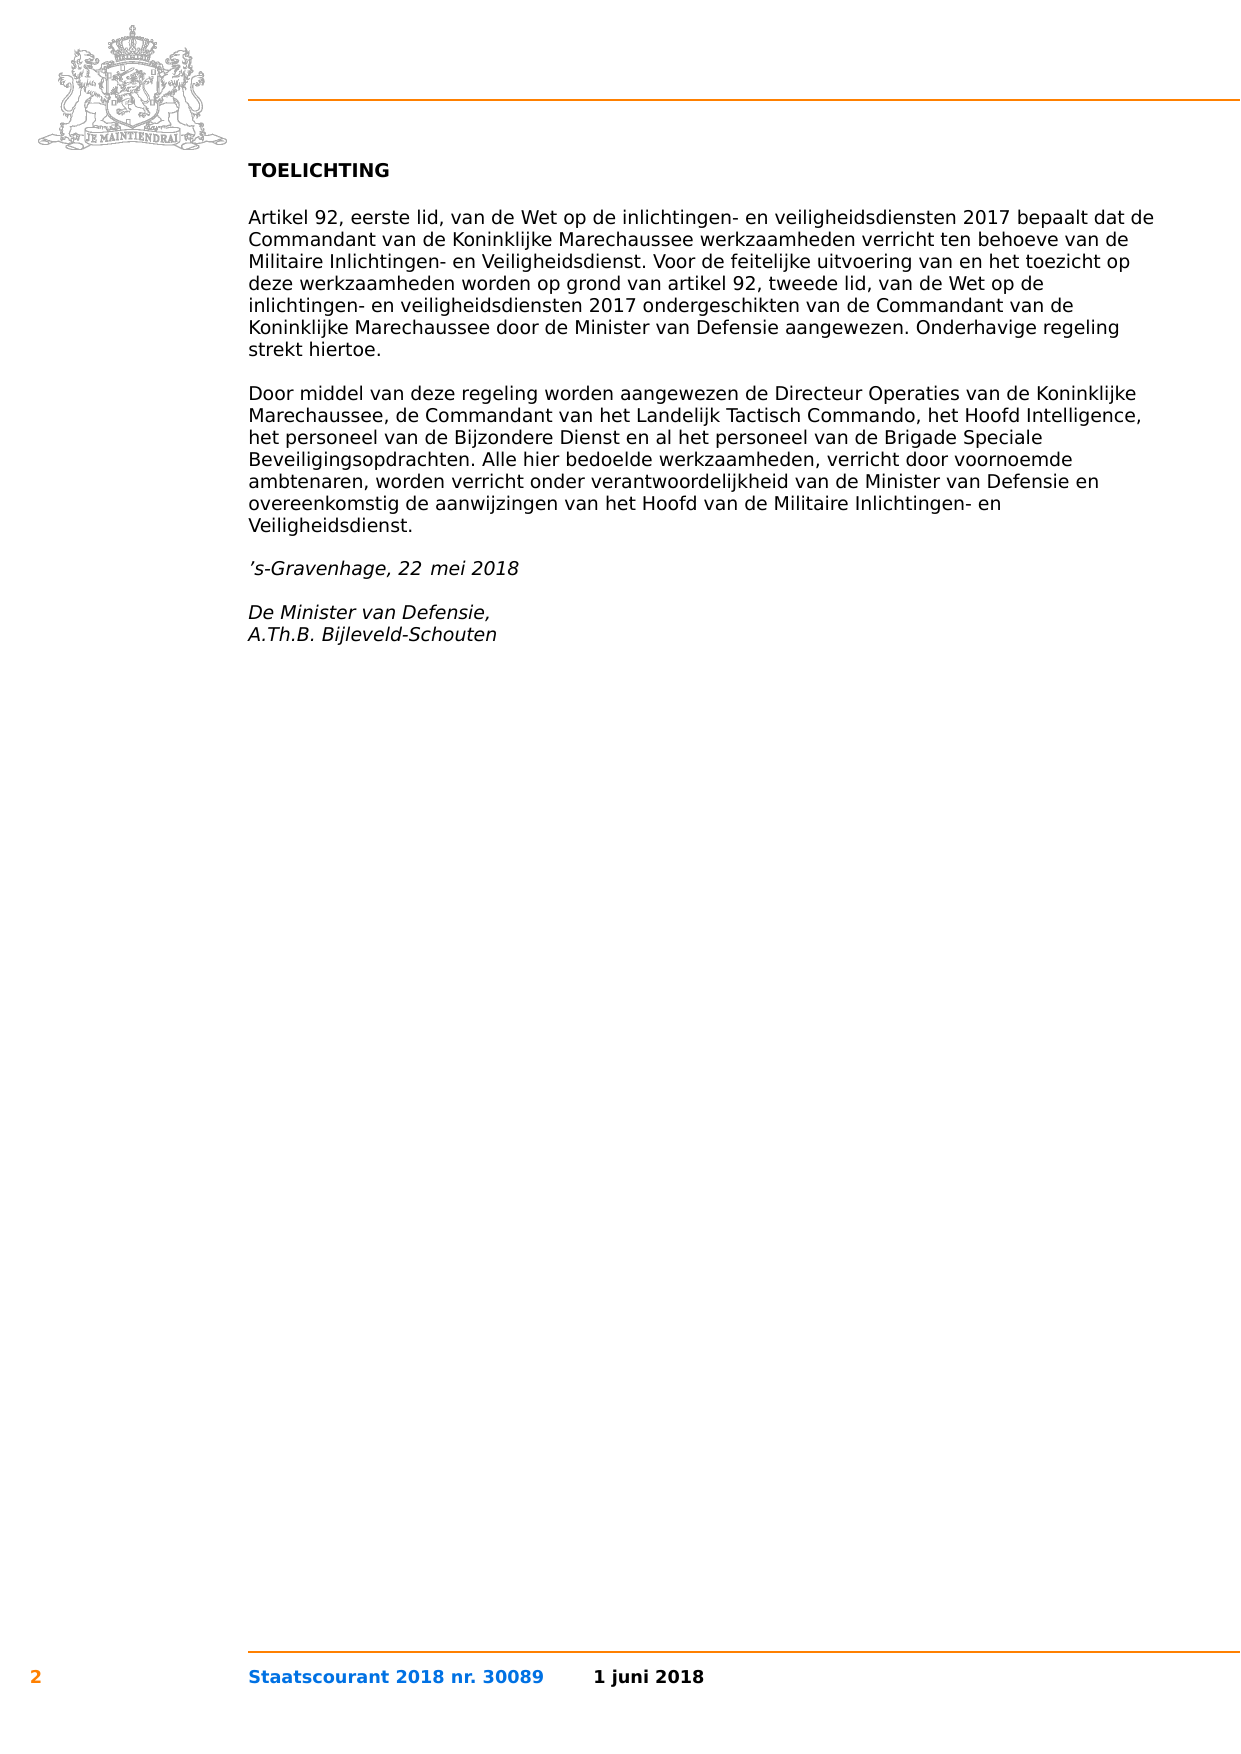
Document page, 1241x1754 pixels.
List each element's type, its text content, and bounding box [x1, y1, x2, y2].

text De Minister van Defensie, A.Th.B. Bijleveld-Schouten [248, 602, 1163, 646]
text Artikel 92, eerste lid, van de Wet op de inlichtingen- en veiligheidsdiensten 2017 bepaalt dat de Commandant van de Koninklijke Marechaussee werkzaamheden verricht ten behoeve van de Militaire Inlichtingen- en Veiligheidsdienst. Voor de feitelijke uitvoering van en het toezicht op deze werkzaamheden worden op grond van artikel 92, tweede lid, van de Wet op de inlichtingen- en veiligheidsdiensten 2017 ondergeschikten van de Commandant van de Koninklijke Marechaussee door de Minister van Defensie aangewezen. Onderhavige regeling strekt hiertoe. [248, 207, 1163, 361]
subtitle TOELICHTING [248, 160, 1163, 182]
text ’s-Gravenhage, 22 mei 2018 [248, 558, 1163, 580]
text Door middel van deze regeling worden aangewezen de Directeur Operaties van de Koninklijke Marechaussee, de Commandant van het Landelijk Tactisch Commando, het Hoofd Intelligence, het personeel van de Bijzondere Dienst en al het personeel van de Brigade Speciale Beveiligingsopdrachten. Alle hier bedoelde werkzaamheden, verricht door voornoemde ambtenaren, worden verricht onder verantwoordelijkheid van de Minister van Defensie en overeenkomstig de aanwijzingen van het Hoofd van de Militaire Inlichtingen- en Veiligheidsdienst. [248, 383, 1163, 536]
picture [38, 25, 227, 150]
